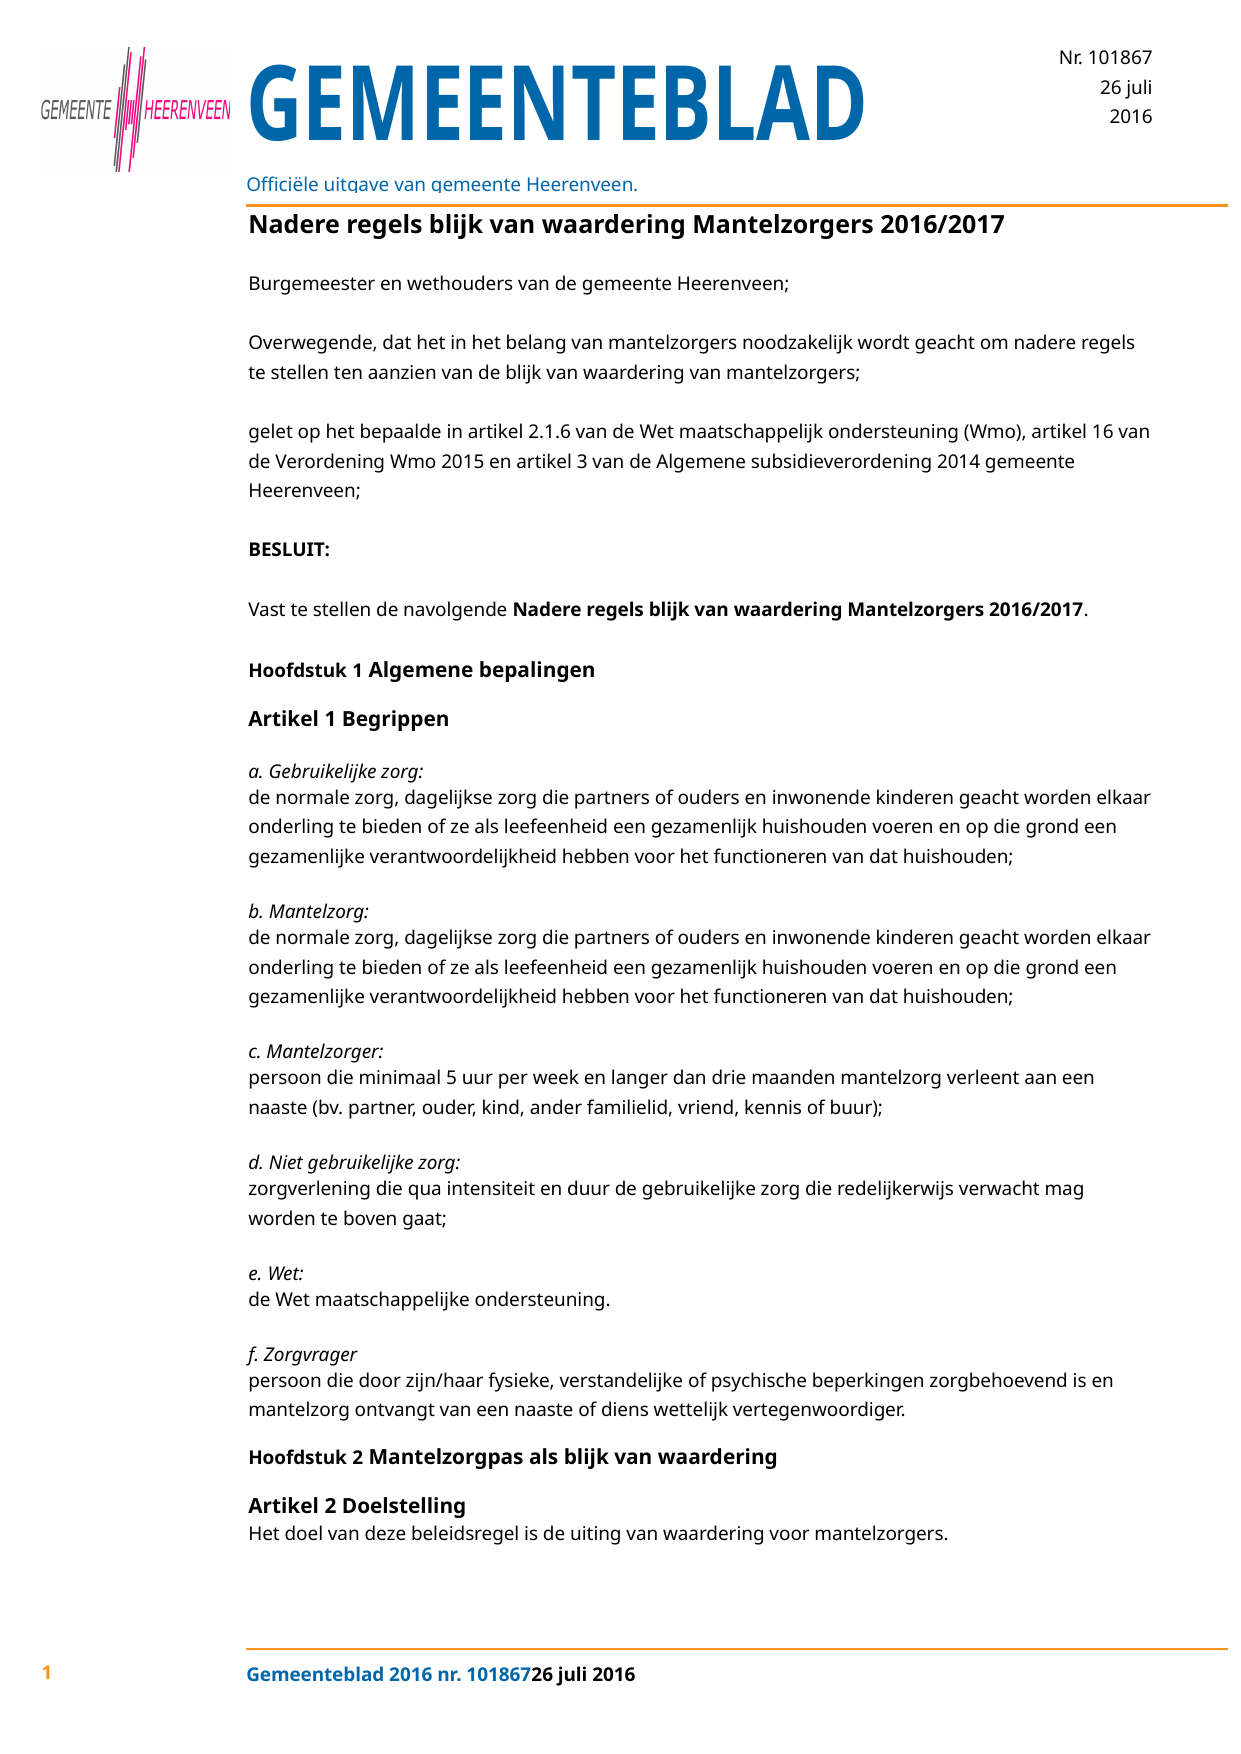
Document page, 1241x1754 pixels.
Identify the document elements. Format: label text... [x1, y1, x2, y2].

text d. Niet gebruikelijke zorg: [248, 1149, 1152, 1175]
text f. Zorgvrager [248, 1341, 1152, 1367]
text c. Mantelzorger: [248, 1039, 1152, 1064]
text de normale zorg, dagelijkse zorg die partners of ouders en inwonende kinderen geacht worden elkaar onderling te bieden of ze als leefeenheid een gezamenlijk huishouden voeren en op die grond een gezamenlijke verantwoordelijkheid hebben voor het functioneren van dat huishouden; [248, 924, 1152, 1009]
text a. Gebruikelijke zorg: [248, 758, 1152, 784]
text Vast te stellen de navolgende Nadere regels blijk van waardering Mantelzorgers 2016/2017. [248, 596, 1152, 621]
text Nadere regels blijk van waardering Mantelzorgers 2016/2017 [248, 207, 1152, 241]
text zorgverlening die qua intensiteit en duur de gebruikelijke zorg die redelijkerwijs verwacht mag worden te boven gaat; [248, 1175, 1152, 1230]
text de Wet maatschappelijke ondersteuning. [248, 1286, 1152, 1311]
text e. Wet: [248, 1260, 1152, 1286]
text Artikel 2 Doelstelling [248, 1491, 1152, 1520]
text Artikel 1 Begrippen [248, 704, 1152, 733]
text Hoofdstuk 1 Algemene bepalingen [248, 655, 1152, 683]
text persoon die minimaal 5 uur per week en langer dan drie maanden mantelzorg verleent aan een naaste (bv. partner, ouder, kind, ander familielid, vriend, kennis of buur); [248, 1064, 1152, 1120]
text Het doel van deze beleidsregel is de uiting van waardering voor mantelzorgers. [248, 1520, 1152, 1545]
text de normale zorg, dagelijkse zorg die partners of ouders en inwonende kinderen geacht worden elkaar onderling te bieden of ze als leefeenheid een gezamenlijk huishouden voeren en op die grond een gezamenlijke verantwoordelijkheid hebben voor het functioneren van dat huishouden; [248, 784, 1152, 869]
text Hoofdstuk 2 Mantelzorgpas als blijk van waardering [248, 1442, 1152, 1470]
text persoon die door zijn/haar fysieke, verstandelijke of psychische beperkingen zorgbehoevend is en mantelzorg ontvangt van een naaste of diens wettelijk vertegenwoordiger. [248, 1367, 1152, 1422]
text Burgemeester en wethouders van de gemeente Heerenveen; [248, 270, 1152, 296]
picture [41, 47, 231, 172]
text Overwegende, dat het in het belang van mantelzorgers noodzakelijk wordt geacht om nadere regels te stellen ten aanzien van de blijk van waardering van mantelzorgers; [248, 329, 1152, 385]
text gelet op het bepaalde in artikel 2.1.6 van de Wet maatschappelijk ondersteuning (Wmo), artikel 16 van de Verordening Wmo 2015 en artikel 3 van de Algemene subsidieverordening 2014 gemeente Heerenveen; [248, 418, 1152, 503]
text BESLUIT: [248, 537, 1152, 562]
text b. Mantelzorg: [248, 898, 1152, 924]
